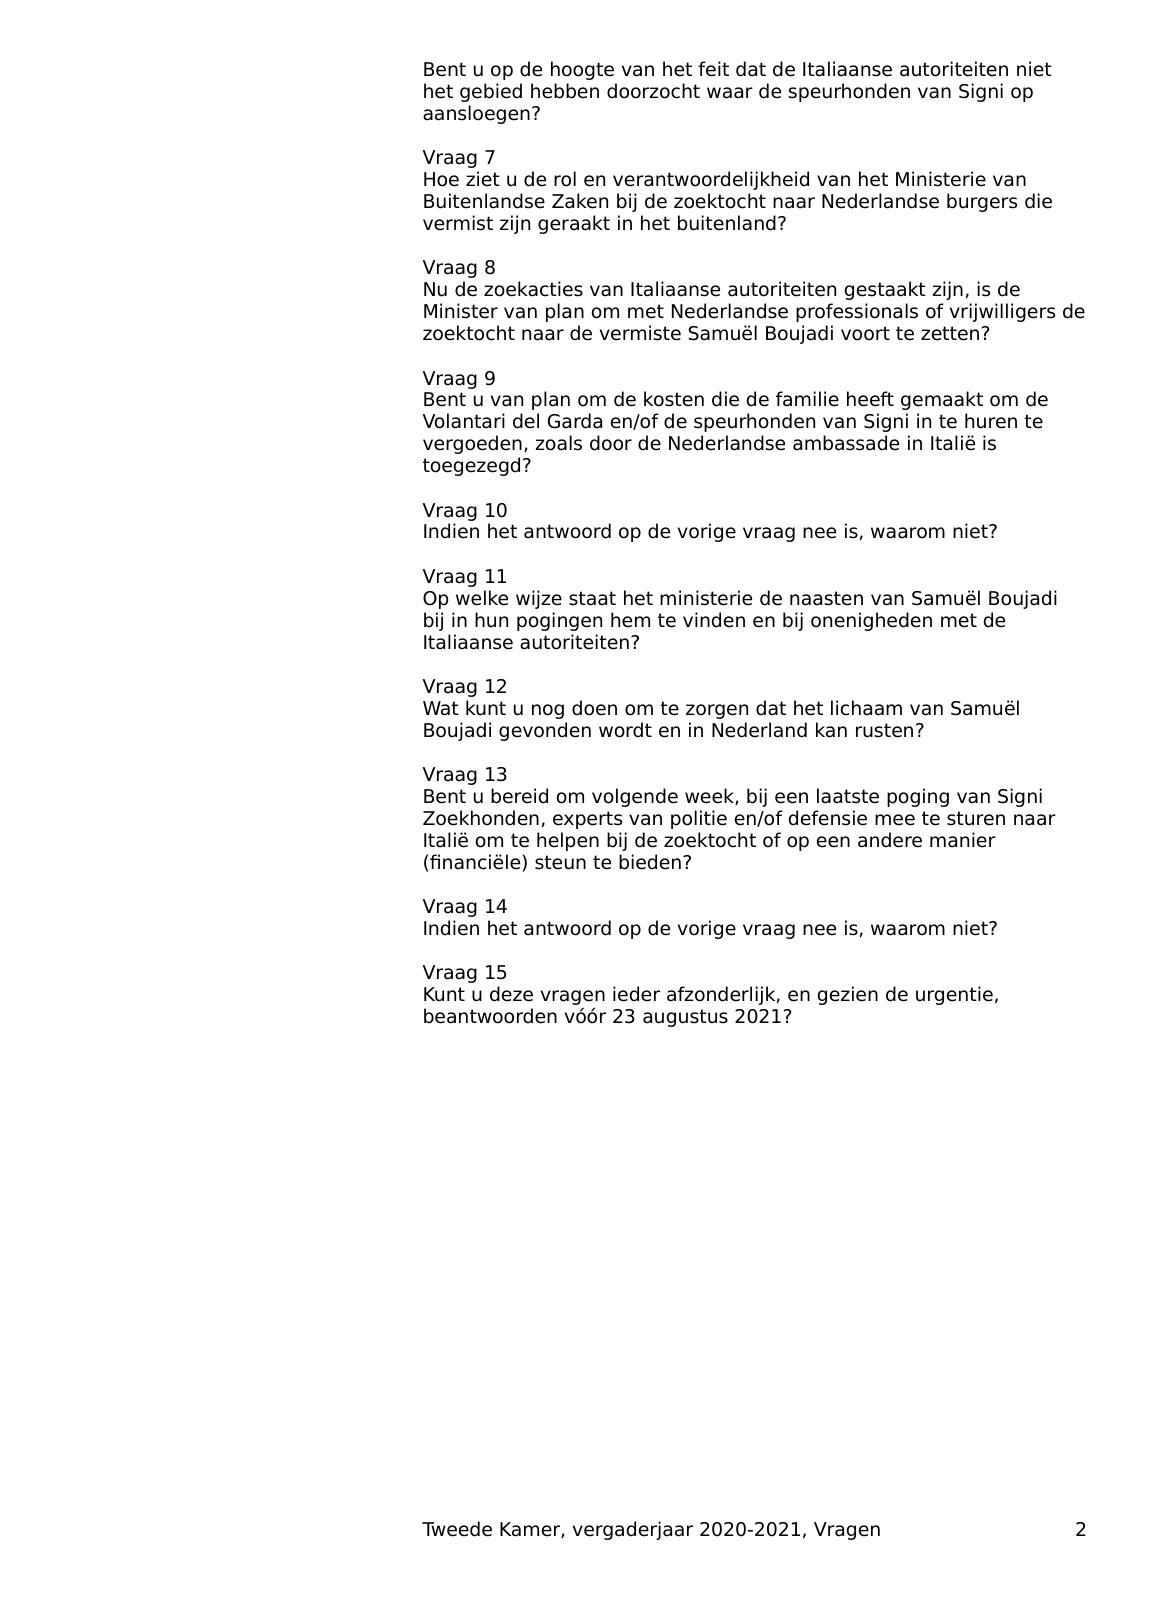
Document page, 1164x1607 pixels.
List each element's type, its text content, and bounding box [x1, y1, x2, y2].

text Vraag 9 [422, 367, 1087, 389]
text Vraag 8 [422, 257, 1087, 279]
text Wat kunt u nog doen om te zorgen dat het lichaam van Samuël Boujadi gevonden wordt en in Nederland kan rusten? [422, 698, 1087, 742]
text Nu de zoekacties van Italiaanse autoriteiten gestaakt zijn, is de Minister van plan om met Nederlandse professionals of vrijwilligers de zoektocht naar de vermiste Samuël Boujadi voort te zetten? [422, 279, 1087, 345]
text Bent u bereid om volgende week, bij een laatste poging van Signi Zoekhonden, experts van politie en/of defensie mee te sturen naar Italië om te helpen bij de zoektocht of op een andere manier (financiële) steun te bieden? [422, 786, 1087, 874]
text Vraag 13 [422, 764, 1087, 786]
text Indien het antwoord op de vorige vraag nee is, waarom niet? [422, 918, 1087, 940]
text Vraag 12 [422, 676, 1087, 698]
text Vraag 7 [422, 147, 1087, 169]
text Vraag 11 [422, 566, 1087, 588]
text Vraag 10 [422, 499, 1087, 521]
text Bent u op de hoogte van het feit dat de Italiaanse autoriteiten niet het gebied hebben doorzocht waar de speurhonden van Signi op aansloegen? [422, 59, 1087, 125]
text Op welke wijze staat het ministerie de naasten van Samuël Boujadi bij in hun pogingen hem te vinden en bij onenigheden met de Italiaanse autoriteiten? [422, 588, 1087, 653]
text Kunt u deze vragen ieder afzonderlijk, en gezien de urgentie, beantwoorden vóór 23 augustus 2021? [422, 984, 1087, 1028]
text Vraag 14 [422, 896, 1087, 918]
text Vraag 15 [422, 962, 1087, 984]
text Indien het antwoord op de vorige vraag nee is, waarom niet? [422, 521, 1087, 543]
text Hoe ziet u de rol en verantwoordelijkheid van het Ministerie van Buitenlandse Zaken bij de zoektocht naar Nederlandse burgers die vermist zijn geraakt in het buitenland? [422, 169, 1087, 235]
text Bent u van plan om de kosten die de familie heeft gemaakt om de Volantari del Garda en/of de speurhonden van Signi in te huren te vergoeden, zoals door de Nederlandse ambassade in Italië is toegezegd? [422, 389, 1087, 477]
